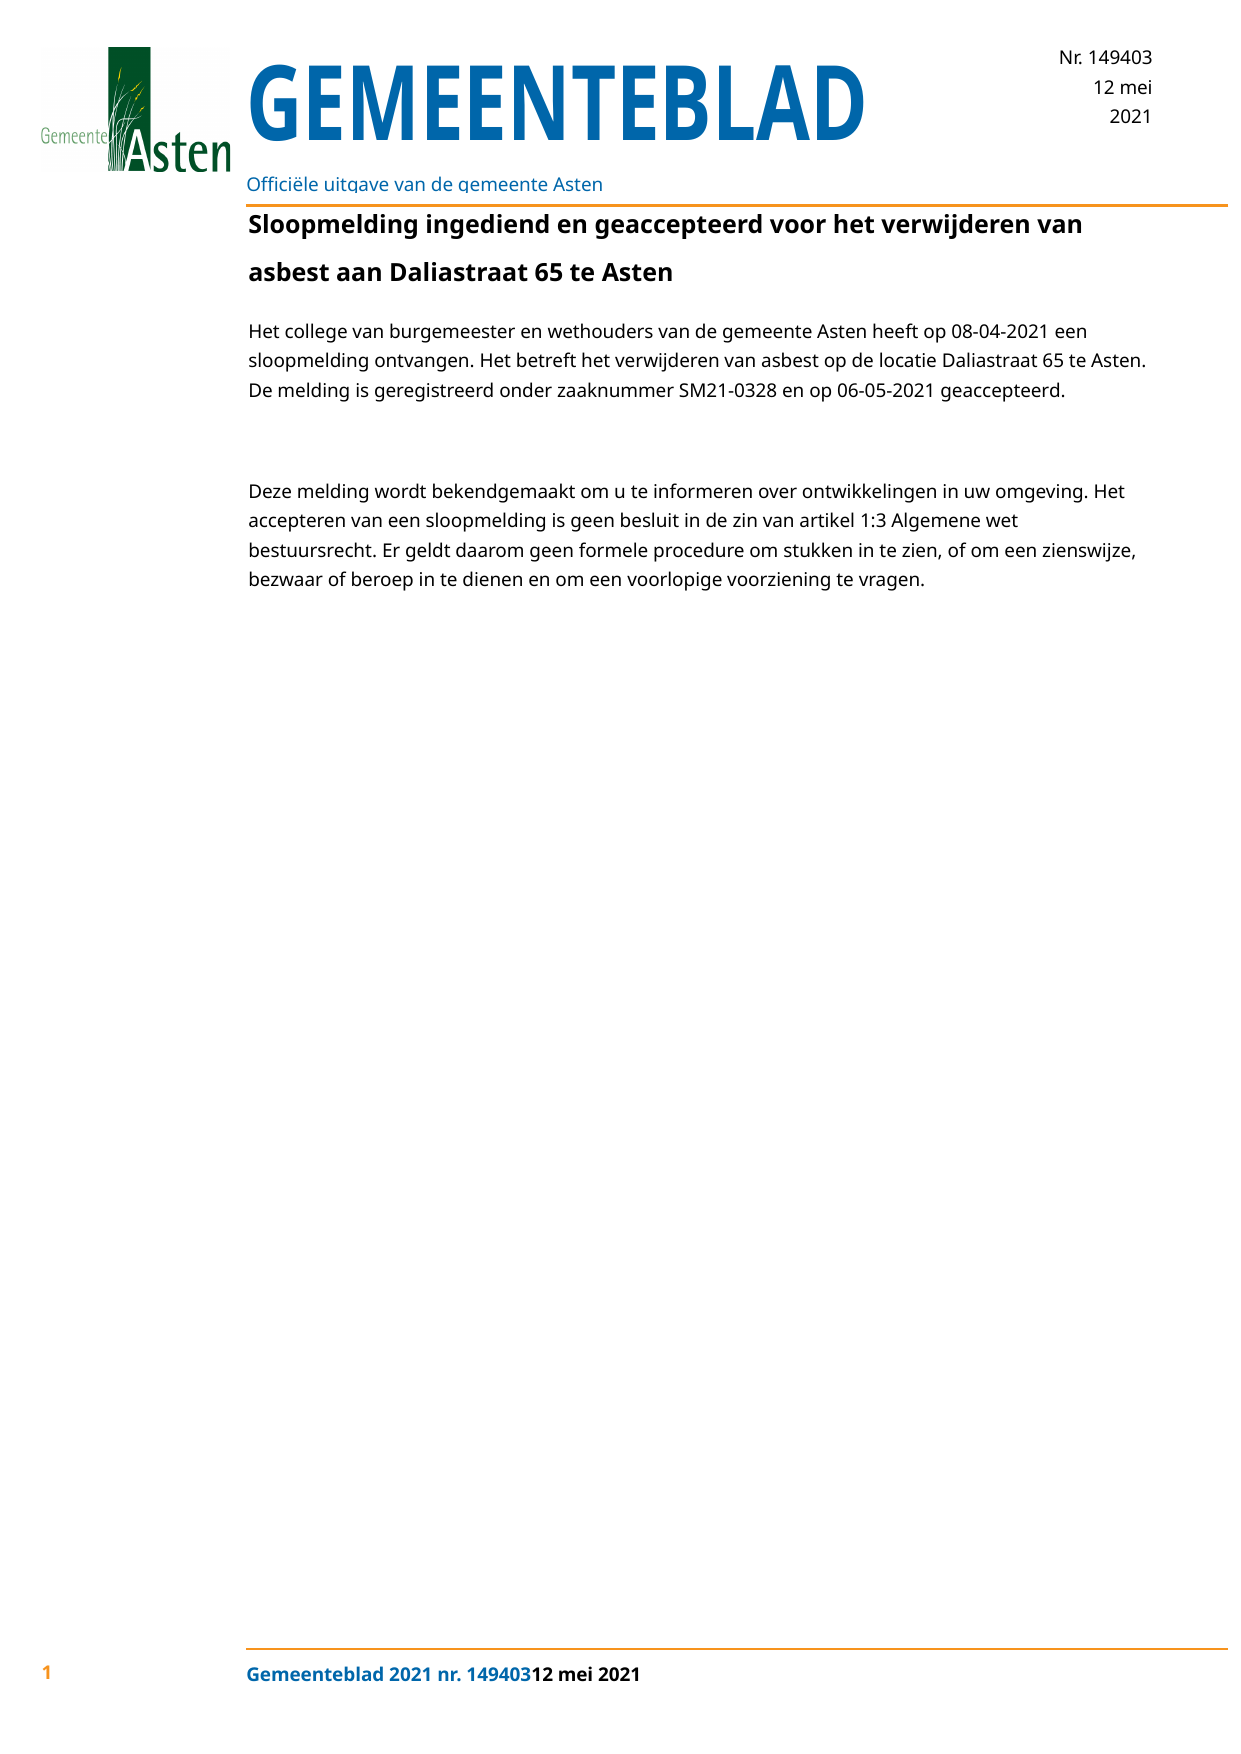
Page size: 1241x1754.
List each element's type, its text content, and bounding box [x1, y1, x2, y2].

text Deze melding wordt bekendgemaakt om u te informeren over ontwikkelingen in uw omgeving. Het accepteren van een sloopmelding is geen besluit in de zin van artikel 1:3 Algemene wet bestuursrecht. Er geldt daarom geen formele procedure om stukken in te zien, of om een zienswijze, bezwaar of beroep in te dienen en om een voorlopige voorziening te vragen. [248, 478, 1152, 592]
text Het college van burgemeester en wethouders van de gemeente Asten heeft op 08-04-2021 een sloopmelding ontvangen. Het betreft het verwijderen van asbest op de locatie Daliastraat 65 te Asten. De melding is geregistreerd onder zaaknummer SM21-0328 en op 06-05-2021 geaccepteerd. [248, 318, 1152, 403]
picture [41, 47, 231, 172]
text Sloopmelding ingediend en geaccepteerd voor het verwijderen van asbest aan Daliastraat 65 te Asten [248, 207, 1152, 288]
